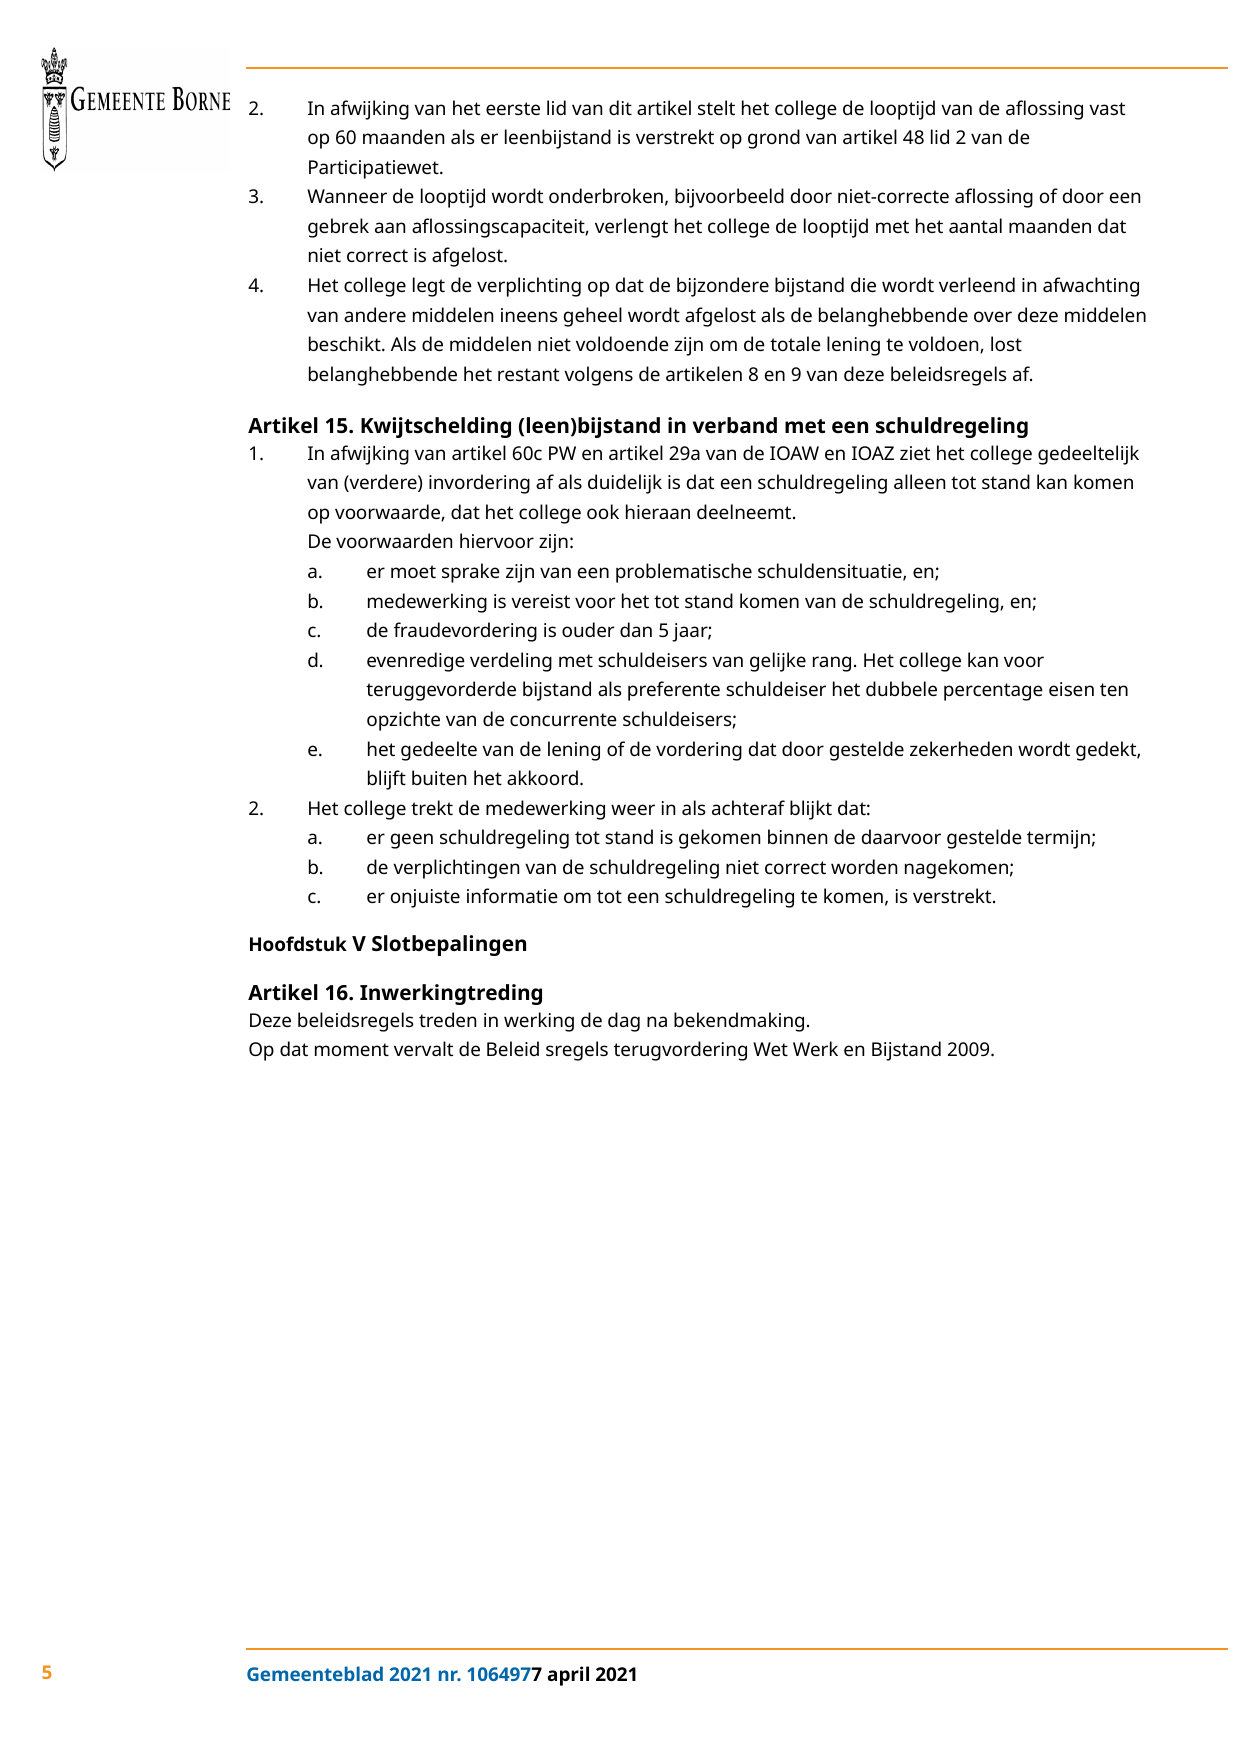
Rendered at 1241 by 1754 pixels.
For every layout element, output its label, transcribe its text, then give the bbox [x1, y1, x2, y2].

text Deze beleidsregels treden in werking de dag na bekendmaking. [248, 1007, 1152, 1033]
picture [41, 47, 231, 172]
text Artikel 16. Inwerkingtreding [248, 978, 1152, 1007]
list De voorwaarden hiervoor zijn: [248, 529, 1152, 554]
text Artikel 15. Kwijtschelding (leen)bijstand in verband met een schuldregeling [248, 411, 1152, 440]
list evenredige verdeling met schuldeisers van gelijke rang. Het college kan voor teruggevorderde bijstand als preferente schuldeiser het dubbele percentage eisen ten opzichte van de concurrente schuldeisers; [307, 647, 1152, 732]
text Op dat moment vervalt de Beleid sregels terugvordering Wet Werk en Bijstand 2009. [248, 1037, 1152, 1062]
list er onjuiste informatie om tot een schuldregeling te komen, is verstrekt. [307, 884, 1152, 909]
list de verplichtingen van de schuldregeling niet correct worden nagekomen; [307, 854, 1152, 880]
list medewerking is vereist voor het tot stand komen van de schuldregeling, en; [307, 588, 1152, 613]
list Het college trekt de medewerking weer in als achteraf blijkt dat: [248, 795, 1152, 821]
list Wanneer de looptijd wordt onderbroken, bijvoorbeeld door niet-correcte aflossing of door een gebrek aan aflossingscapaciteit, verlengt het college de looptijd met het aantal maanden dat niet correct is afgelost. [248, 183, 1152, 268]
list het gedeelte van de lening of de vordering dat door gestelde zekerheden wordt gedekt, blijft buiten het akkoord. [307, 736, 1152, 791]
list Het college legt de verplichting op dat de bijzondere bijstand die wordt verleend in afwachting van andere middelen ineens geheel wordt afgelost als de belanghebbende over deze middelen beschikt. Als de middelen niet voldoende zijn om de totale lening te voldoen, lost belanghebbende het restant volgens de artikelen 8 en 9 van deze beleidsregels af. [248, 272, 1152, 387]
list er geen schuldregeling tot stand is gekomen binnen de daarvoor gestelde termijn; [307, 824, 1152, 850]
list In afwijking van artikel 60c PW en artikel 29a van de IOAW en IOAZ ziet het college gedeeltelijk van (verdere) invordering af als duidelijk is dat een schuldregeling alleen tot stand kan komen op voorwaarde, dat het college ook hieraan deelneemt. [248, 440, 1152, 525]
list In afwijking van het eerste lid van dit artikel stelt het college de looptijd van de aflossing vast op 60 maanden als er leenbijstand is verstrekt op grond van artikel 48 lid 2 van de Participatiewet. [248, 95, 1152, 180]
text Hoofdstuk V Slotbepalingen [248, 929, 1152, 958]
list de fraudevordering is ouder dan 5 jaar; [307, 617, 1152, 643]
list er moet sprake zijn van een problematische schuldensituatie, en; [307, 558, 1152, 584]
